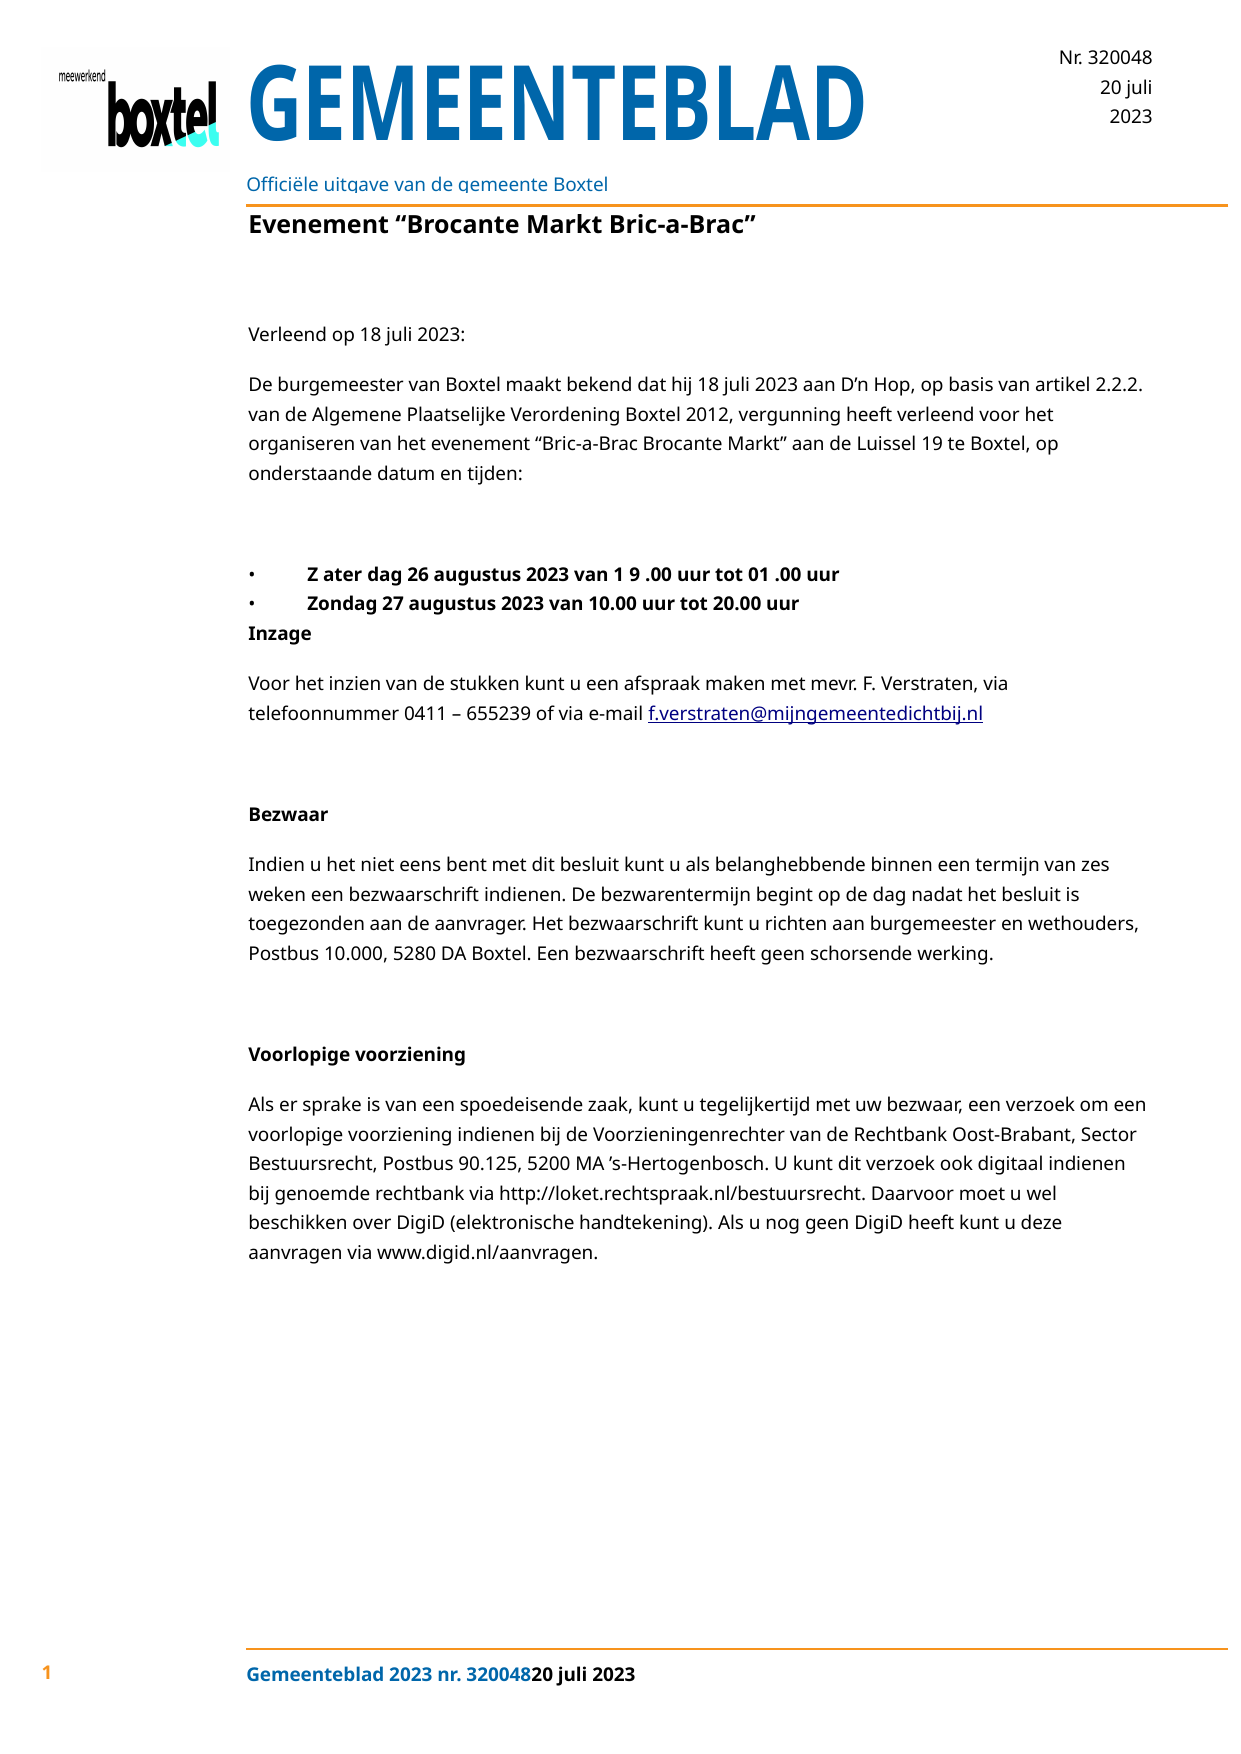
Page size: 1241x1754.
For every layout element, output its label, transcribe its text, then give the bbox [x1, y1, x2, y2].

text Voor het inzien van de stukken kunt u een afspraak maken met mevr. F. Verstraten, via telefoonnummer 0411 – 655239 of via e-mail f.verstraten@mijngemeentedichtbij.nl [248, 670, 1152, 726]
picture [41, 47, 231, 172]
text Voorlopige voorziening [248, 1041, 1152, 1066]
text Als er sprake is van een spoedeisende zaak, kunt u tegelijkertijd met uw bezwaar, een verzoek om een voorlopige voorziening indienen bij de Voorzieningenrechter van de Rechtbank Oost-Brabant, Sector Bestuursrecht, Postbus 90.125, 5200 MA ’s-Hertogenbosch. U kunt dit verzoek ook digitaal indienen bij genoemde rechtbank via http://loket.rechtspraak.nl/bestuursrecht. Daarvoor moet u wel beschikken over DigiD (elektronische handtekening). Als u nog geen DigiD heeft kunt u deze aanvragen via www.digid.nl/aanvragen. [248, 1091, 1152, 1265]
text Evenement “Brocante Markt Bric-a-Brac” [248, 207, 1152, 241]
list Z ater dag 26 augustus 2023 van 1 9 .00 uur tot 01 .00 uur [248, 561, 1152, 586]
text Bezwaar [248, 801, 1152, 826]
text Indien u het niet eens bent met dit besluit kunt u als belanghebbende binnen een termijn van zes weken een bezwaarschrift indienen. De bezwarentermijn begint op de dag nadat het besluit is toegezonden aan de aanvrager. Het bezwaarschrift kunt u richten aan burgemeester en wethouders, Postbus 10.000, 5280 DA Boxtel. Een bezwaarschrift heeft geen schorsende werking. [248, 851, 1152, 966]
text Verleend op 18 juli 2023: [248, 321, 1152, 346]
text De burgemeester van Boxtel maakt bekend dat hij 18 juli 2023 aan D’n Hop, op basis van artikel 2.2.2. van de Algemene Plaatselijke Verordening Boxtel 2012, vergunning heeft verleend voor het organiseren van het evenement “Bric-a-Brac Brocante Markt” aan de Luissel 19 te Boxtel, op onderstaande datum en tijden: [248, 371, 1152, 486]
text Inzage [248, 620, 1152, 646]
list Zondag 27 augustus 2023 van 10.00 uur tot 20.00 uur [248, 590, 1152, 616]
